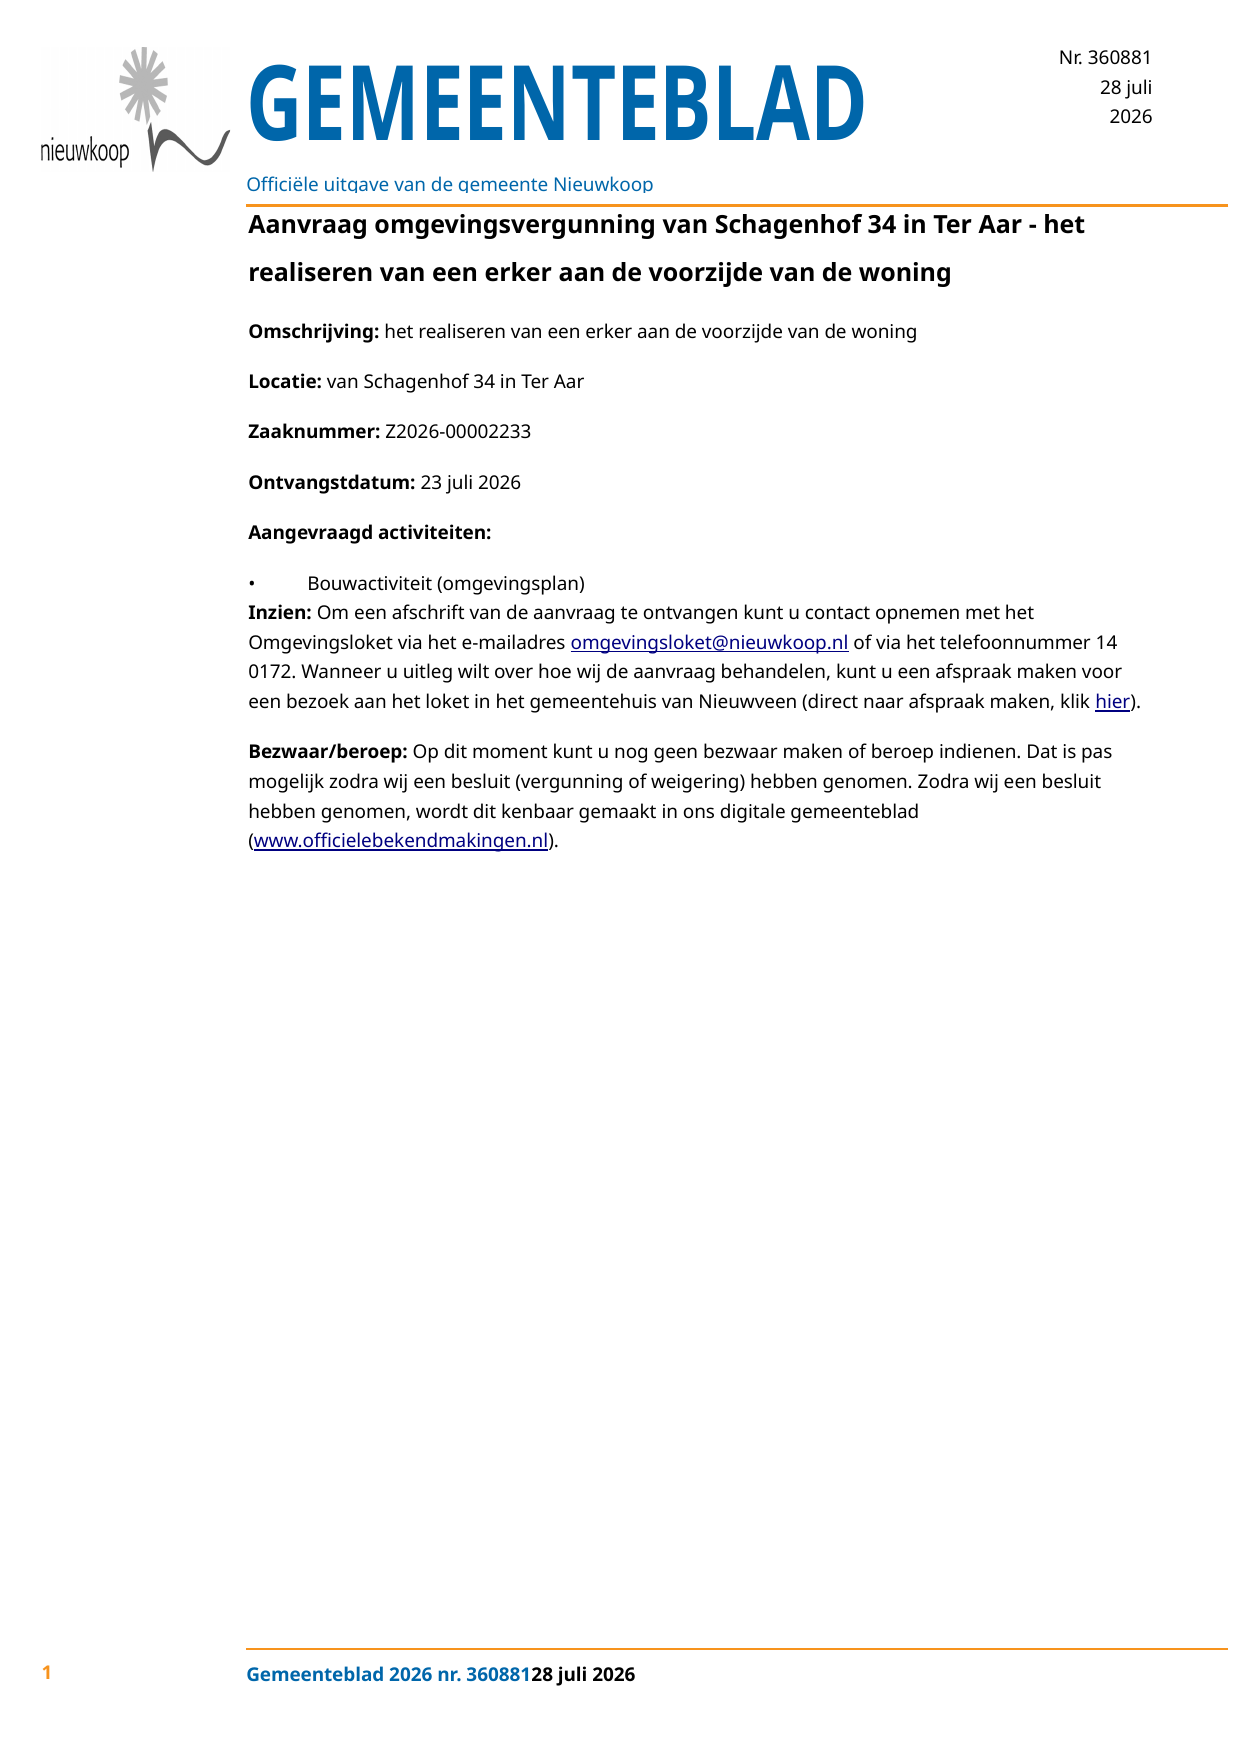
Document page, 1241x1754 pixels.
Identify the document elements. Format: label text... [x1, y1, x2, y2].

text Inzien: Om een afschrift van de aanvraag te ontvangen kunt u contact opnemen met het Omgevingsloket via het e-mailadres omgevingsloket@nieuwkoop.nl of via het telefoonnummer 14 0172. Wanneer u uitleg wilt over hoe wij de aanvraag behandelen, kunt u een afspraak maken voor een bezoek aan het loket in het gemeentehuis van Nieuwveen (direct naar afspraak maken, klik hier). [248, 599, 1152, 714]
text Bezwaar/beroep: Op dit moment kunt u nog geen bezwaar maken of beroep indienen. Dat is pas mogelijk zodra wij een besluit (vergunning of weigering) hebben genomen. Zodra wij een besluit hebben genomen, wordt dit kenbaar gemaakt in ons digitale gemeenteblad (www.officielebekendmakingen.nl). [248, 739, 1152, 853]
picture [41, 47, 231, 172]
text Ontvangstdatum: 23 juli 2026 [248, 469, 1152, 495]
text Aanvraag omgevingsvergunning van Schagenhof 34 in Ter Aar - het realiseren van een erker aan de voorzijde van de woning [248, 207, 1152, 288]
text Omschrijving: het realiseren van een erker aan de voorzijde van de woning [248, 318, 1152, 344]
text Aangevraagd activiteiten: [248, 519, 1152, 545]
list Bouwactiviteit (omgevingsplan) [248, 570, 1152, 596]
text Zaaknummer: Z2026-00002233 [248, 419, 1152, 444]
text Locatie: van Schagenhof 34 in Ter Aar [248, 368, 1152, 394]
